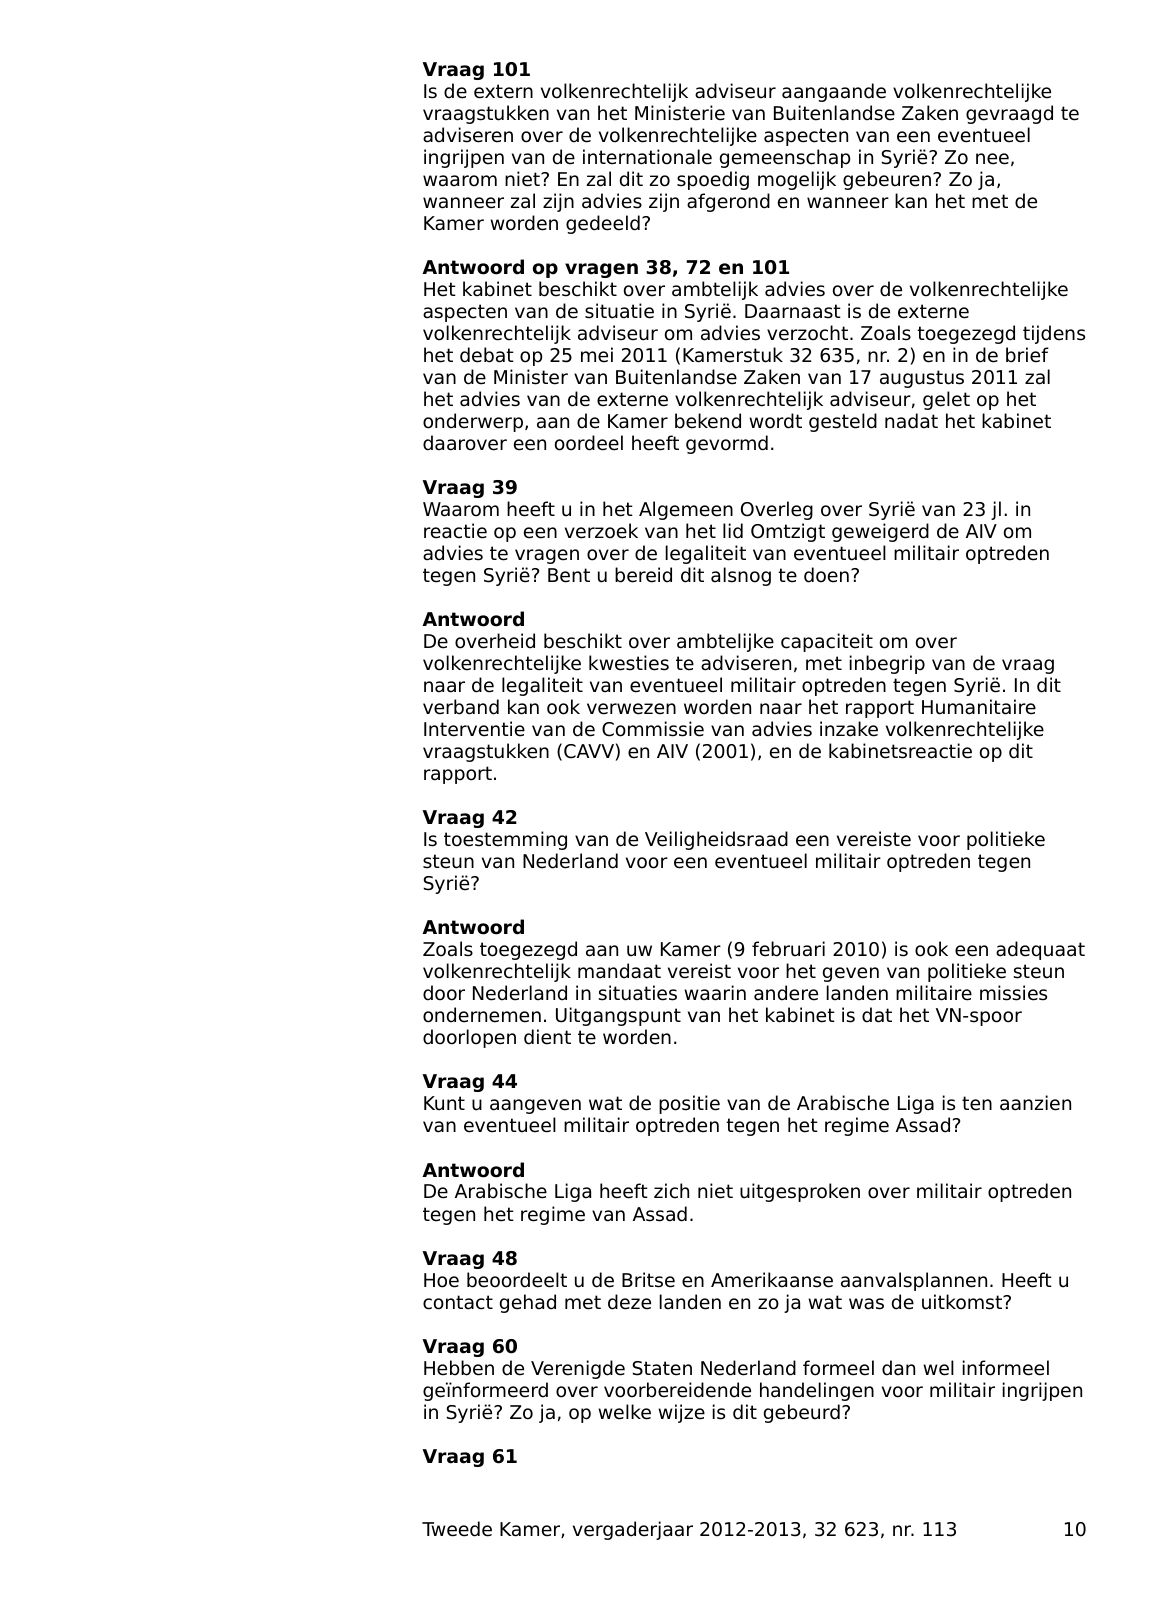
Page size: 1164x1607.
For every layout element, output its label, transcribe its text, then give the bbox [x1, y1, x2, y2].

text Kunt u aangeven wat de positie van de Arabische Liga is ten aanzien van eventueel militair optreden tegen het regime Assad? [422, 1093, 1087, 1137]
text Hebben de Verenigde Staten Nederland formeel dan wel informeel geïnformeerd over voorbereidende handelingen voor militair ingrijpen in Syrië? Zo ja, op welke wijze is dit gebeurd? [422, 1358, 1087, 1424]
text Antwoord op vragen 38, 72 en 101 [422, 257, 1087, 279]
text Vraag 44 [422, 1071, 1087, 1093]
text Vraag 48 [422, 1248, 1087, 1269]
text Is de extern volkenrechtelijk adviseur aangaande volkenrechtelijke vraagstukken van het Ministerie van Buitenlandse Zaken gevraagd te adviseren over de volkenrechtelijke aspecten van een eventueel ingrijpen van de internationale gemeenschap in Syrië? Zo nee, waarom niet? En zal dit zo spoedig mogelijk gebeuren? Zo ja, wanneer zal zijn advies zijn afgerond en wanneer kan het met de Kamer worden gedeeld? [422, 81, 1087, 235]
text Het kabinet beschikt over ambtelijk advies over de volkenrechtelijke aspecten van de situatie in Syrië. Daarnaast is de externe volkenrechtelijk adviseur om advies verzocht. Zoals toegezegd tijdens het debat op 25 mei 2011 (Kamerstuk 32 635, nr. 2) en in de brief van de Minister van Buitenlandse Zaken van 17 augustus 2011 zal het advies van de externe volkenrechtelijk adviseur, gelet op het onderwerp, aan de Kamer bekend wordt gesteld nadat het kabinet daarover een oordeel heeft gevormd. [422, 279, 1087, 455]
text Vraag 39 [422, 477, 1087, 499]
text Vraag 101 [422, 59, 1087, 81]
text De Arabische Liga heeft zich niet uitgesproken over militair optreden tegen het regime van Assad. [422, 1181, 1087, 1225]
text Hoe beoordeelt u de Britse en Amerikaanse aanvalsplannen. Heeft u contact gehad met deze landen en zo ja wat was de uitkomst? [422, 1269, 1087, 1313]
text Vraag 61 [422, 1446, 1087, 1468]
text Vraag 60 [422, 1336, 1087, 1358]
text Vraag 42 [422, 807, 1087, 829]
text Waarom heeft u in het Algemeen Overleg over Syrië van 23 jl. in reactie op een verzoek van het lid Omtzigt geweigerd de AIV om advies te vragen over de legaliteit van eventueel militair optreden tegen Syrië? Bent u bereid dit alsnog te doen? [422, 499, 1087, 587]
text Antwoord [422, 917, 1087, 939]
text Antwoord [422, 609, 1087, 631]
text Zoals toegezegd aan uw Kamer (9 februari 2010) is ook een adequaat volkenrechtelijk mandaat vereist voor het geven van politieke steun door Nederland in situaties waarin andere landen militaire missies ondernemen. Uitgangspunt van het kabinet is dat het VN-spoor doorlopen dient te worden. [422, 939, 1087, 1049]
text Is toestemming van de Veiligheidsraad een vereiste voor politieke steun van Nederland voor een eventueel militair optreden tegen Syrië? [422, 829, 1087, 895]
text Antwoord [422, 1159, 1087, 1181]
text De overheid beschikt over ambtelijke capaciteit om over volkenrechtelijke kwesties te adviseren, met inbegrip van de vraag naar de legaliteit van eventueel militair optreden tegen Syrië. In dit verband kan ook verwezen worden naar het rapport Humanitaire Interventie van de Commissie van advies inzake volkenrechtelijke vraagstukken (CAVV) en AIV (2001), en de kabinetsreactie op dit rapport. [422, 631, 1087, 785]
